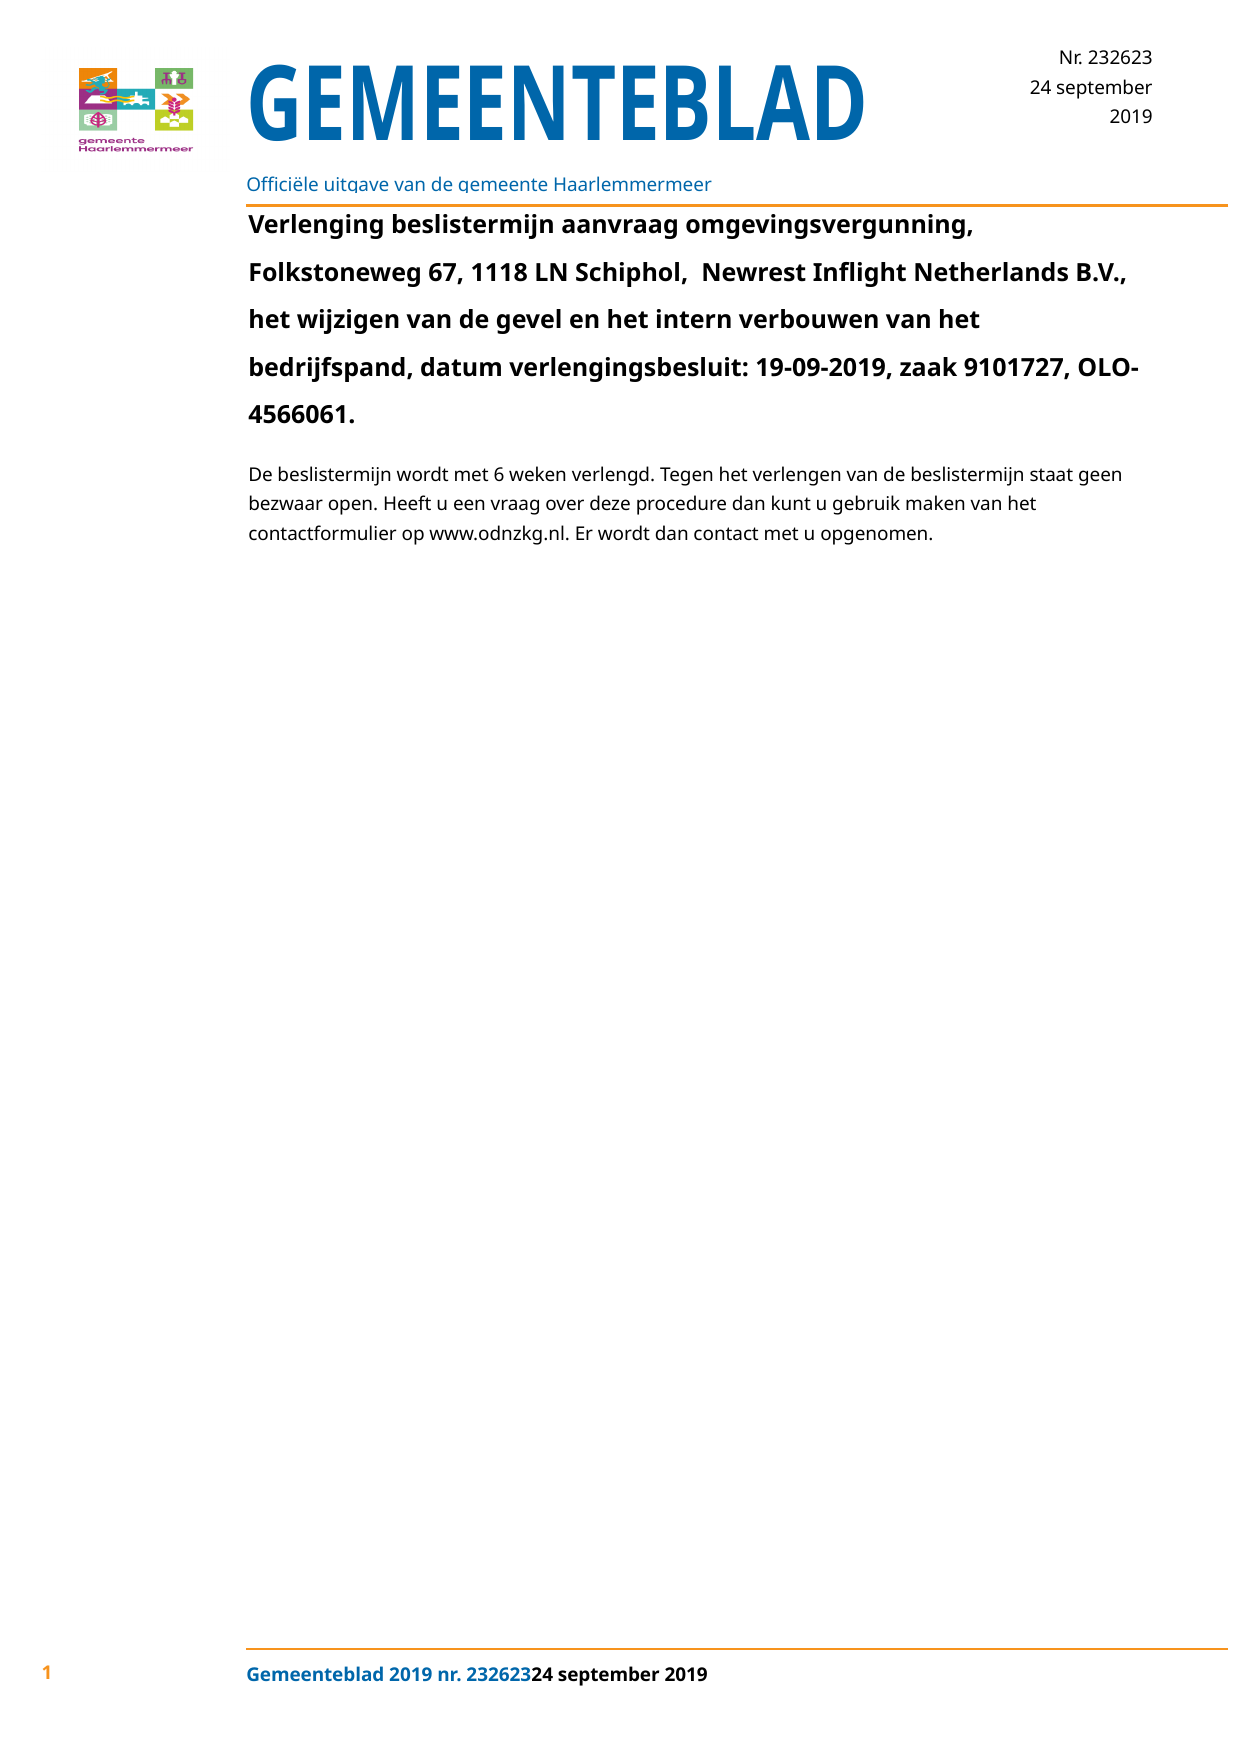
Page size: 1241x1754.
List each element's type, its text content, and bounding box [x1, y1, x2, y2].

text De beslistermijn wordt met 6 weken verlengd. Tegen het verlengen van de beslistermijn staat geen bezwaar open. Heeft u een vraag over deze procedure dan kunt u gebruik maken van het contactformulier op www.odnzkg.nl. Er wordt dan contact met u opgenomen. [248, 461, 1152, 546]
picture [41, 47, 231, 172]
text Verlenging beslistermijn aanvraag omgevingsvergunning, Folkstoneweg 67, 1118 LN Schiphol, Newrest Inflight Netherlands B.V., het wijzigen van de gevel en het intern verbouwen van het bedrijfspand, datum verlengingsbesluit: 19-09-2019, zaak 9101727, OLO-4566061. [248, 207, 1152, 431]
